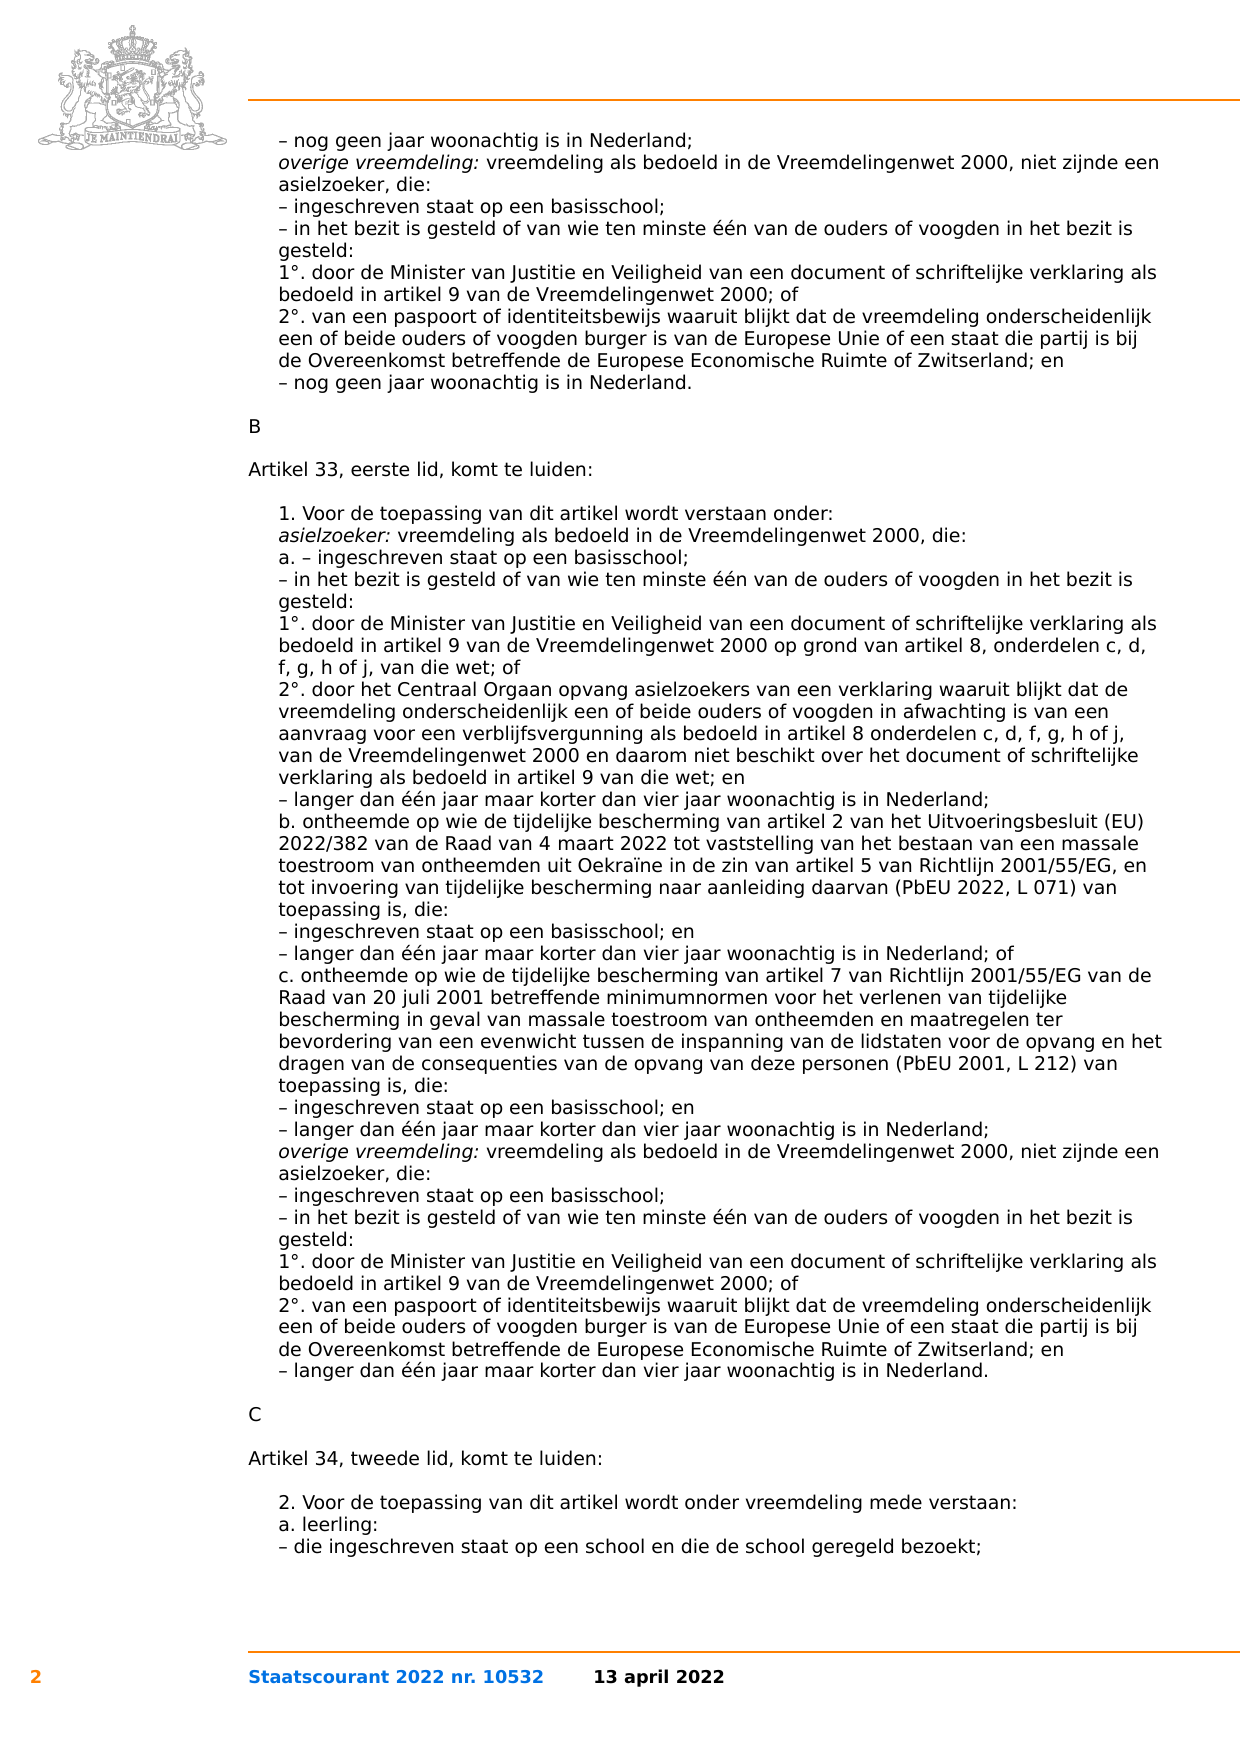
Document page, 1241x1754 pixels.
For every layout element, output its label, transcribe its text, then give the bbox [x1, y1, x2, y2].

text – ingeschreven staat op een basisschool; en [278, 921, 1163, 943]
text – in het bezit is gesteld of van wie ten minste één van de ouders of voogden in het bezit is gesteld: [278, 569, 1163, 613]
text 2°. van een paspoort of identiteitsbewijs waaruit blijkt dat de vreemdeling onderscheidenlijk een of beide ouders of voogden burger is van de Europese Unie of een staat die partij is bij de Overeenkomst betreffende de Europese Economische Ruimte of Zwitserland; en [278, 306, 1163, 372]
text – die ingeschreven staat op een school en die de school geregeld bezoekt; [278, 1536, 1163, 1558]
text – langer dan één jaar maar korter dan vier jaar woonachtig is in Nederland; of [278, 943, 1163, 965]
text overige vreemdeling: vreemdeling als bedoeld in de Vreemdelingenwet 2000, niet zijnde een asielzoeker, die: [278, 152, 1163, 196]
text – ingeschreven staat op een basisschool; [278, 1184, 1163, 1207]
text overige vreemdeling: vreemdeling als bedoeld in de Vreemdelingenwet 2000, niet zijnde een asielzoeker, die: [278, 1141, 1163, 1184]
text 2. Voor de toepassing van dit artikel wordt onder vreemdeling mede verstaan: [278, 1492, 1163, 1514]
text – ingeschreven staat op een basisschool; [278, 196, 1163, 218]
text – in het bezit is gesteld of van wie ten minste één van de ouders of voogden in het bezit is gesteld: [278, 1207, 1163, 1251]
text 1°. door de Minister van Justitie en Veiligheid van een document of schriftelijke verklaring als bedoeld in artikel 9 van de Vreemdelingenwet 2000; of [278, 1251, 1163, 1294]
text – langer dan één jaar maar korter dan vier jaar woonachtig is in Nederland. [278, 1360, 1163, 1382]
text a. – ingeschreven staat op een basisschool; [278, 547, 1163, 569]
text – langer dan één jaar maar korter dan vier jaar woonachtig is in Nederland; [278, 1119, 1163, 1141]
text 1°. door de Minister van Justitie en Veiligheid van een document of schriftelijke verklaring als bedoeld in artikel 9 van de Vreemdelingenwet 2000 op grond van artikel 8, onderdelen c, d, f, g, h of j, van die wet; of [278, 613, 1163, 679]
text 2°. van een paspoort of identiteitsbewijs waaruit blijkt dat de vreemdeling onderscheidenlijk een of beide ouders of voogden burger is van de Europese Unie of een staat die partij is bij de Overeenkomst betreffende de Europese Economische Ruimte of Zwitserland; en [278, 1294, 1163, 1360]
text Artikel 33, eerste lid, komt te luiden: [248, 459, 1163, 481]
text Artikel 34, tweede lid, komt te luiden: [248, 1448, 1163, 1470]
text B [248, 416, 1163, 437]
text C [248, 1404, 1163, 1426]
text asielzoeker: vreemdeling als bedoeld in de Vreemdelingenwet 2000, die: [278, 525, 1163, 547]
text c. ontheemde op wie de tijdelijke bescherming van artikel 7 van Richtlĳn 2001/55/EG van de Raad van 20 juli 2001 betreffende minimumnormen voor het verlenen van tĳdelĳke bescherming in geval van massale toestroom van ontheemden en maatregelen ter bevordering van een evenwicht tussen de inspanning van de lidstaten voor de opvang en het dragen van de consequenties van de opvang van deze personen (PbEU 2001, L 212) van toepassing is, die: [278, 965, 1163, 1097]
text 1. Voor de toepassing van dit artikel wordt verstaan onder: [278, 503, 1163, 525]
text b. ontheemde op wie de tijdelijke bescherming van artikel 2 van het Uitvoeringsbesluit (EU) 2022/382 van de Raad van 4 maart 2022 tot vaststelling van het bestaan van een massale toestroom van ontheemden uit Oekraïne in de zin van artikel 5 van Richtlijn 2001/55/EG, en tot invoering van tijdelijke bescherming naar aanleiding daarvan (PbEU 2022, L 071) van toepassing is, die: [278, 811, 1163, 921]
text – nog geen jaar woonachtig is in Nederland; [278, 130, 1163, 152]
text – in het bezit is gesteld of van wie ten minste één van de ouders of voogden in het bezit is gesteld: [278, 218, 1163, 262]
picture [38, 25, 227, 150]
text a. leerling: [278, 1514, 1163, 1536]
text – langer dan één jaar maar korter dan vier jaar woonachtig is in Nederland; [278, 789, 1163, 811]
text – nog geen jaar woonachtig is in Nederland. [278, 372, 1163, 394]
text 2°. door het Centraal Orgaan opvang asielzoekers van een verklaring waaruit blijkt dat de vreemdeling onderscheidenlijk een of beide ouders of voogden in afwachting is van een aanvraag voor een verblijfsvergunning als bedoeld in artikel 8 onderdelen c, d, f, g, h of j, van de Vreemdelingenwet 2000 en daarom niet beschikt over het document of schriftelijke verklaring als bedoeld in artikel 9 van die wet; en [278, 679, 1163, 789]
text – ingeschreven staat op een basisschool; en [278, 1097, 1163, 1119]
text 1°. door de Minister van Justitie en Veiligheid van een document of schriftelijke verklaring als bedoeld in artikel 9 van de Vreemdelingenwet 2000; of [278, 262, 1163, 306]
